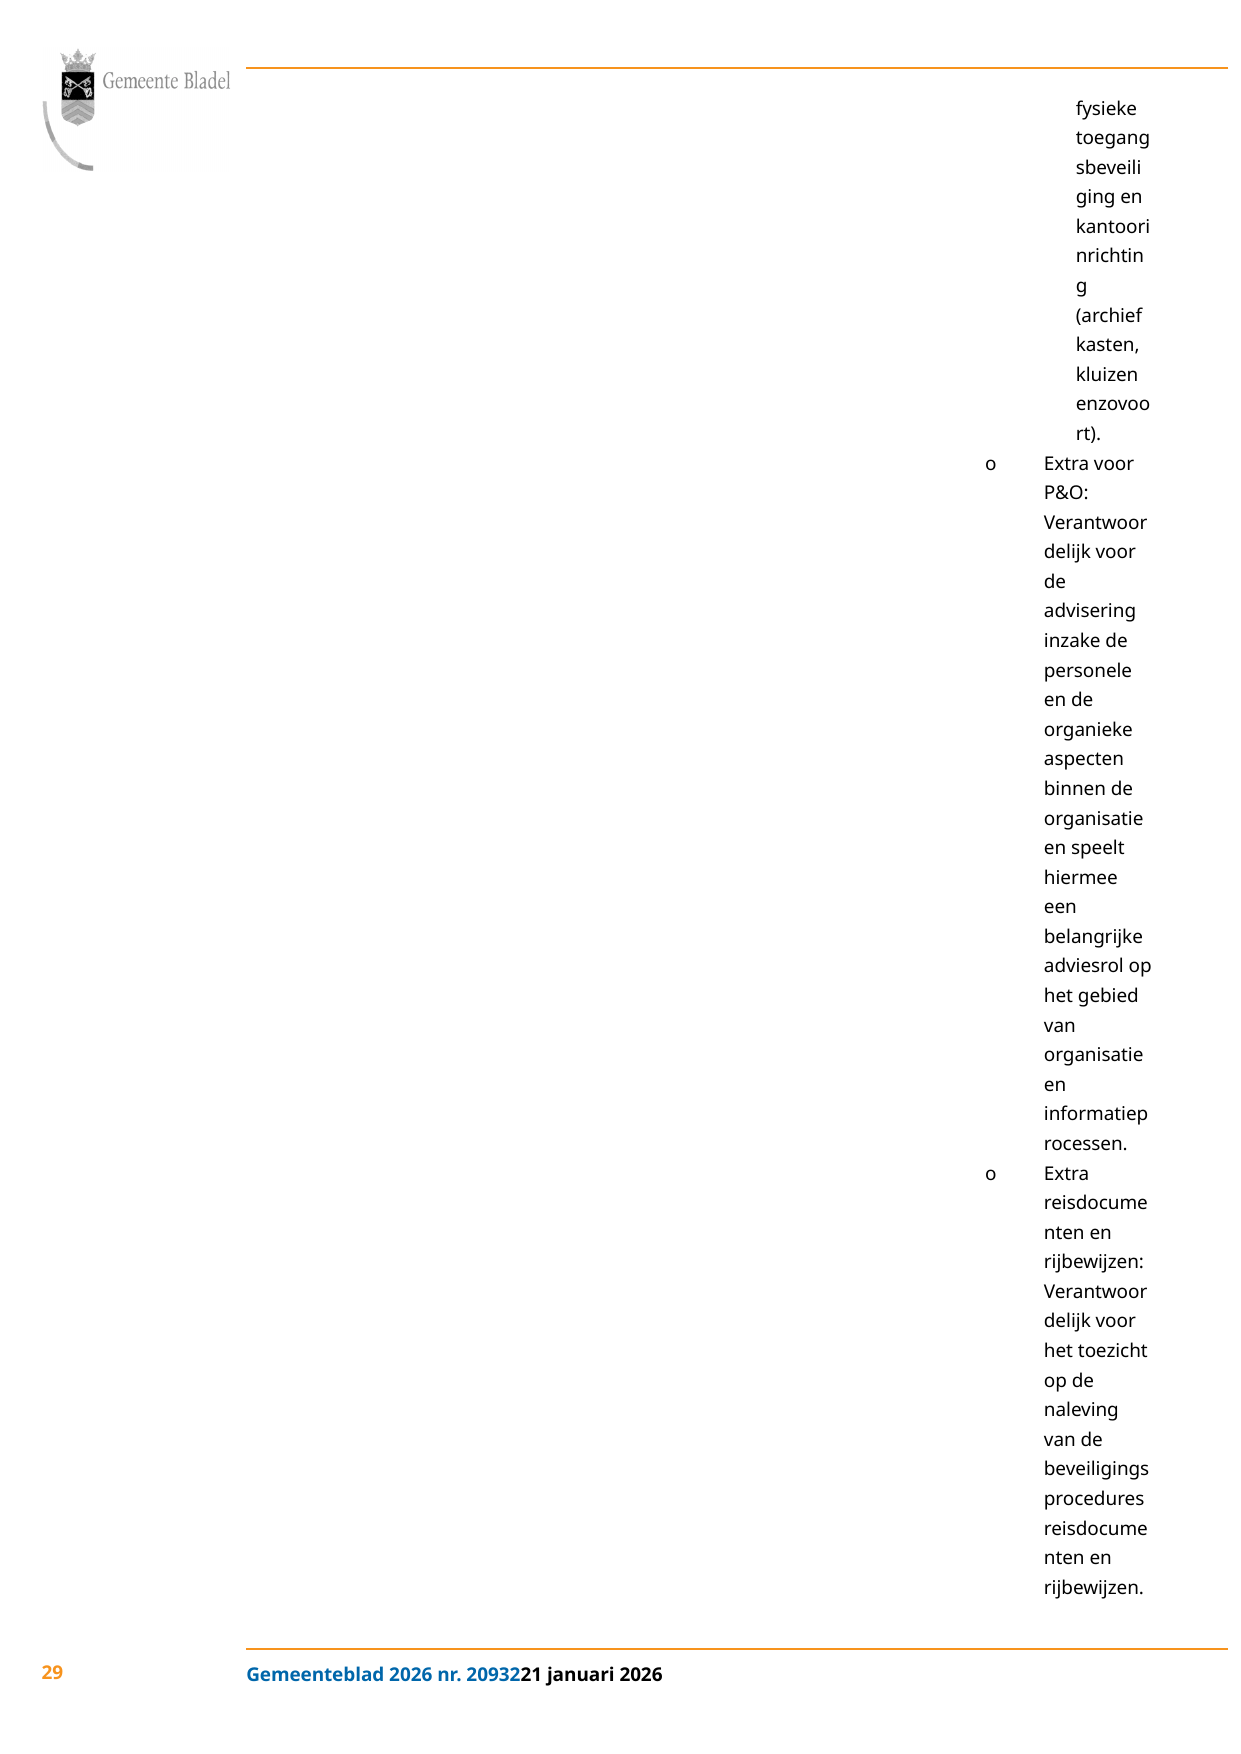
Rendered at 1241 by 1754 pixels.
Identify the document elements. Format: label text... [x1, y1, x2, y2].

picture [41, 47, 231, 172]
table_cell [474, 95, 700, 1600]
table_cell [248, 95, 474, 1600]
table_cell [700, 95, 926, 1600]
table_cell fysieke toegangsbeveiliging en kantoorinrichting (archiefkasten, kluizen enzovoort). Extra voor P&O: Verantwoordelijk voor de advisering inzake de personele en de organieke aspecten binnen de organisatie en speelt hiermee een belangrijke adviesrol op het gebied van organisatie en informatieprocessen. Extra reisdocumenten en rijbewijzen: Verantwoordelijk voor het toezicht op de naleving van de beveiligingsprocedures reisdocumenten en rijbewijzen. [926, 95, 1152, 1600]
